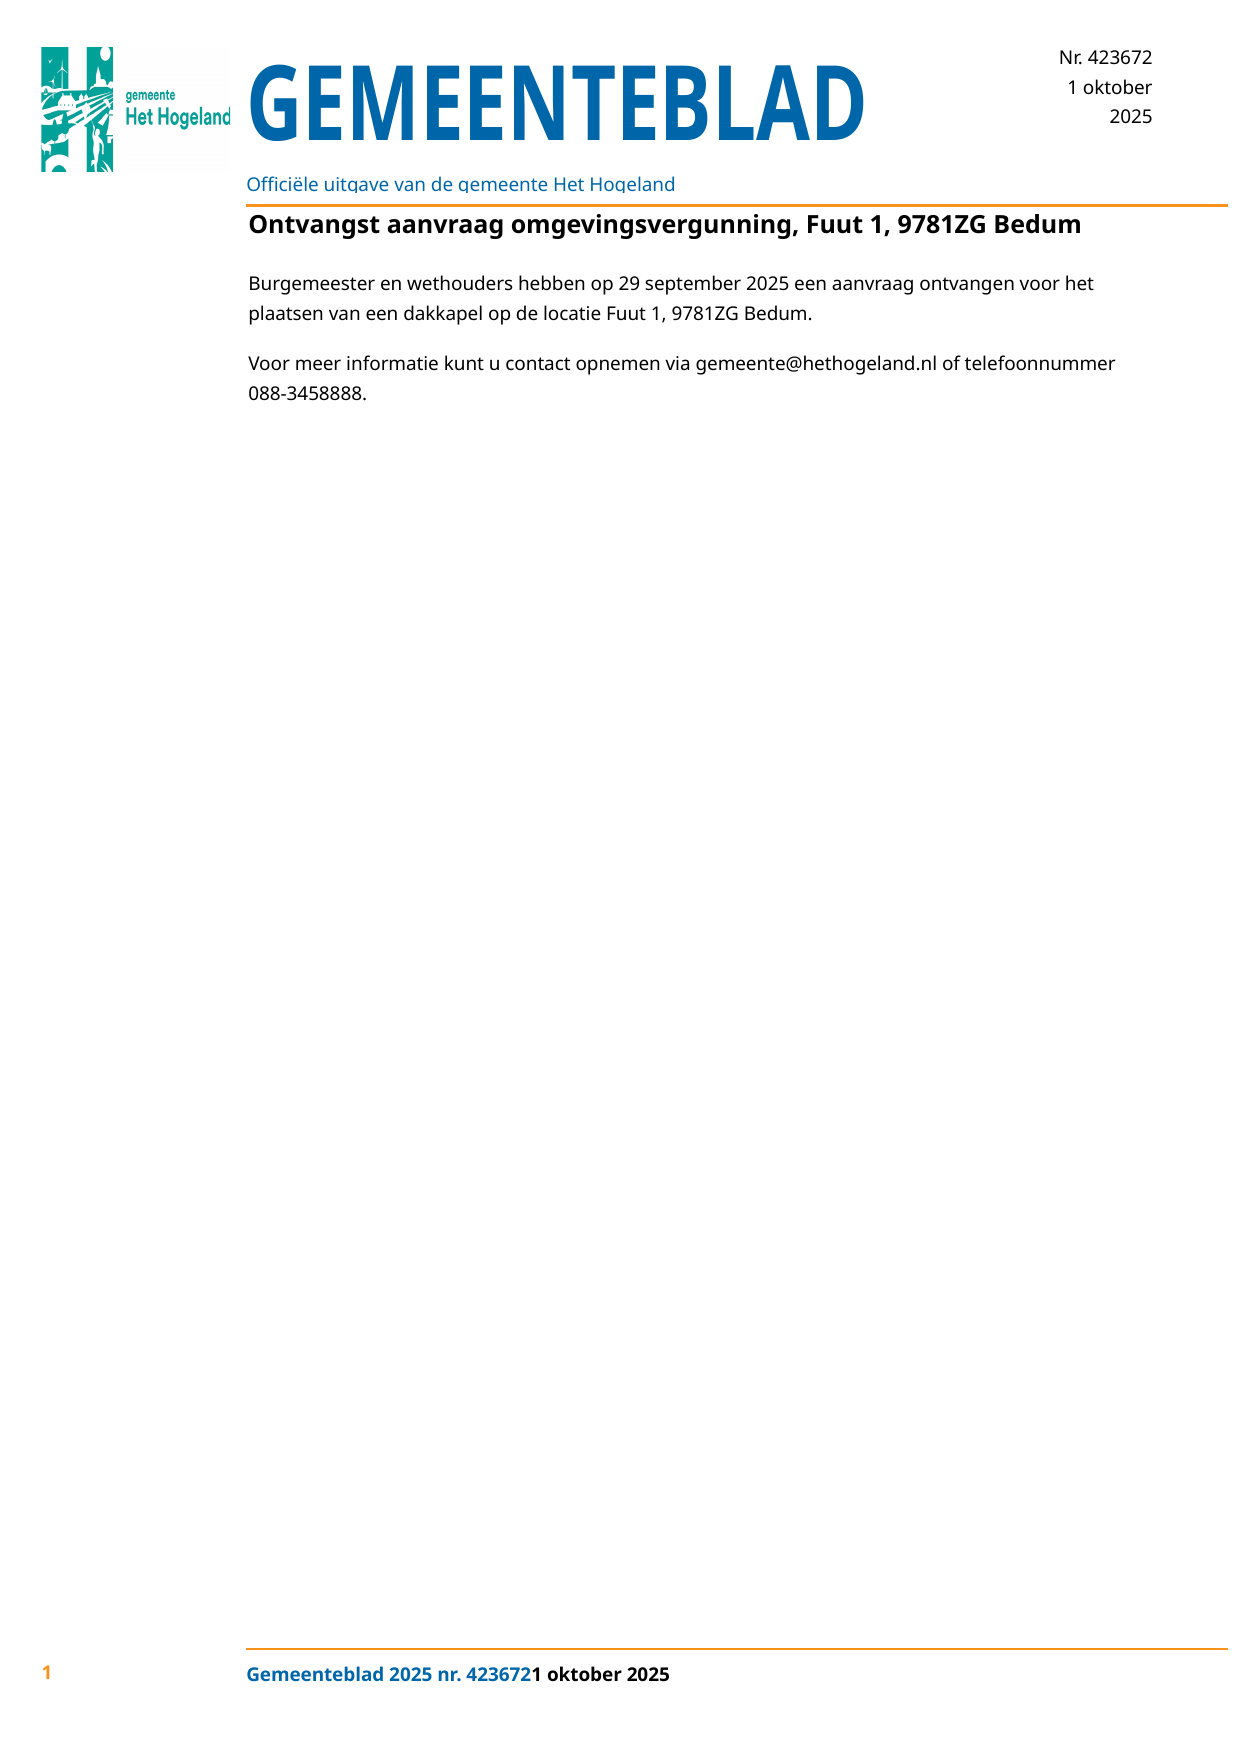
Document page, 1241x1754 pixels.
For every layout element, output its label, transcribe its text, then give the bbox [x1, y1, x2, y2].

text Ontvangst aanvraag omgevingsvergunning, Fuut 1, 9781ZG Bedum [248, 207, 1152, 241]
picture [41, 47, 231, 172]
text Burgemeester en wethouders hebben op 29 september 2025 een aanvraag ontvangen voor het plaatsen van een dakkapel op de locatie Fuut 1, 9781ZG Bedum. [248, 270, 1152, 326]
text Voor meer informatie kunt u contact opnemen via gemeente@hethogeland.nl of telefoonnummer 088-3458888. [248, 350, 1152, 406]
